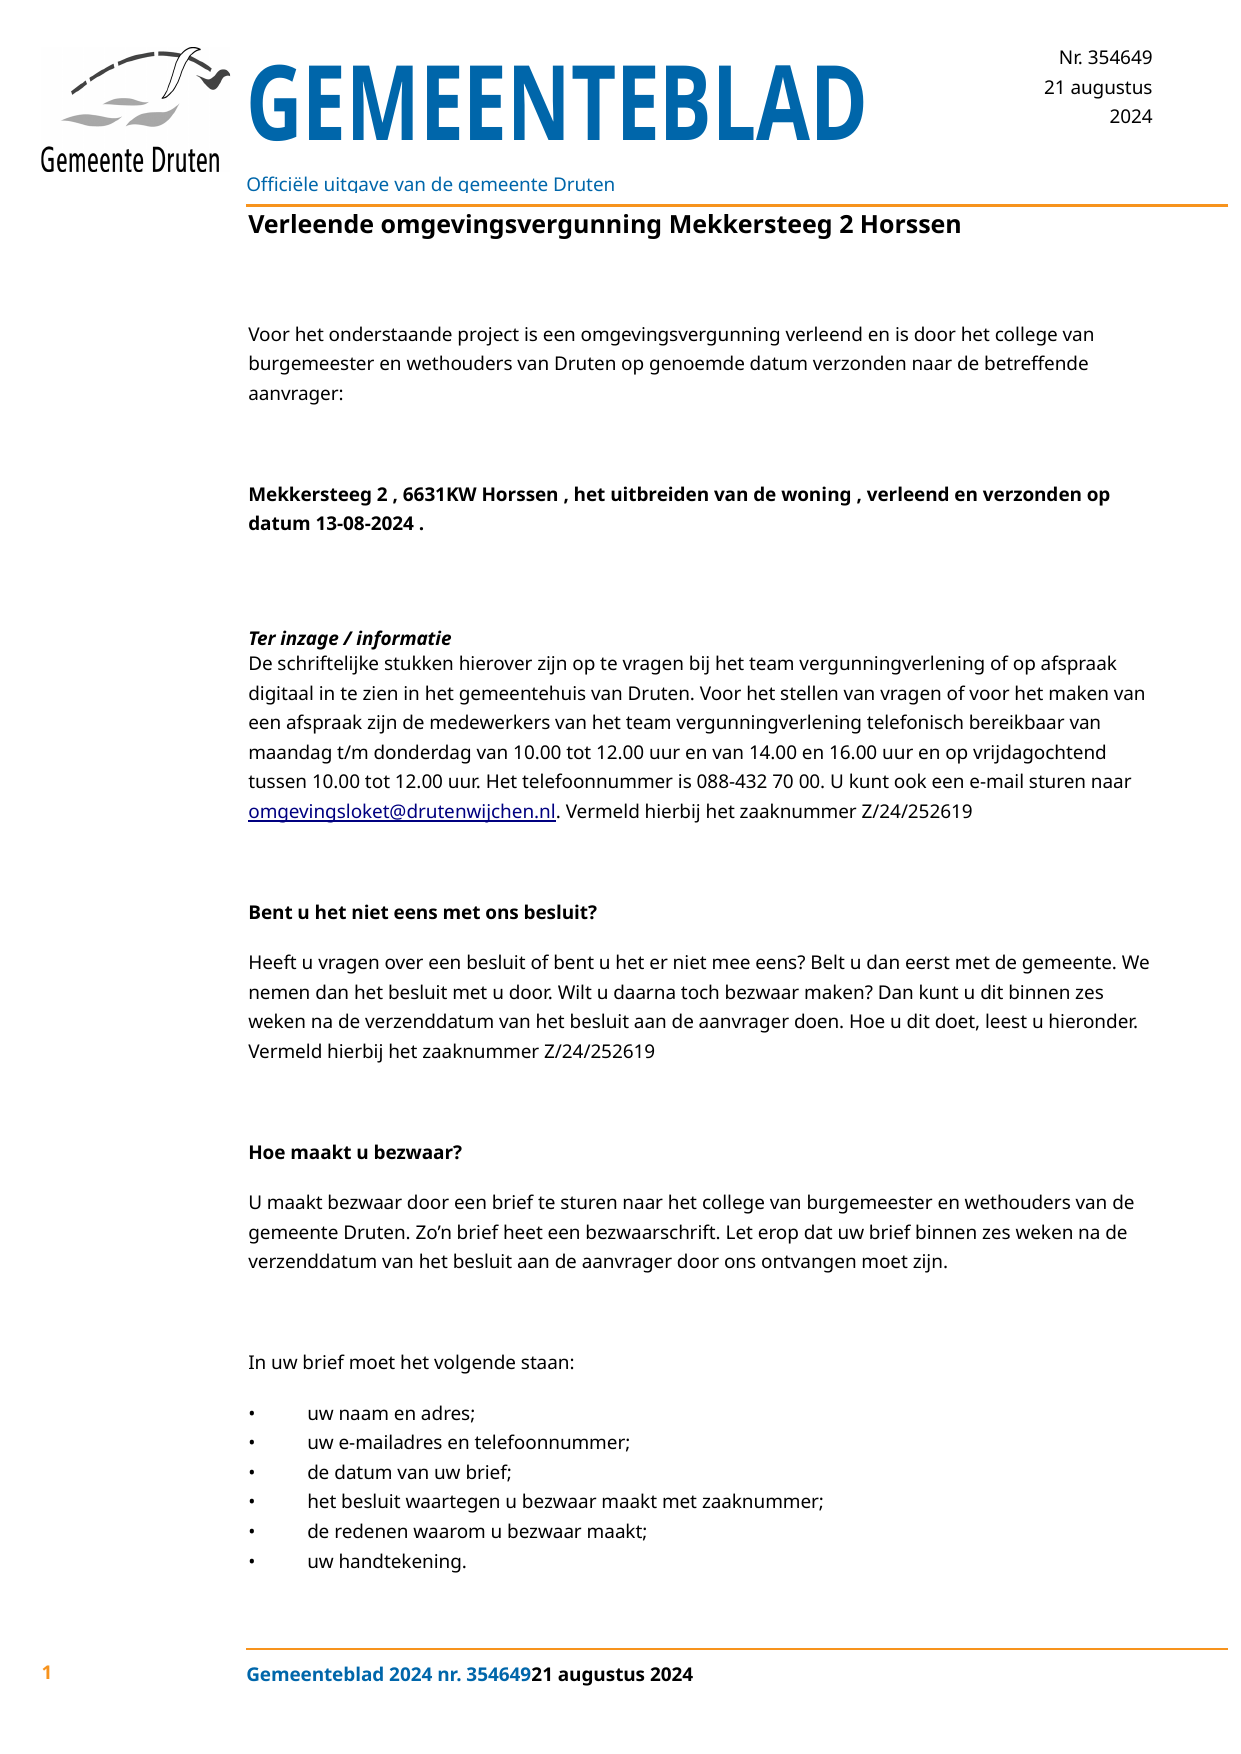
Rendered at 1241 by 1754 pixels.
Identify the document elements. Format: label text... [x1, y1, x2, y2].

list uw handtekening. [248, 1548, 1152, 1574]
text Voor het onderstaande project is een omgevingsvergunning verleend en is door het college van burgemeester en wethouders van Druten op genoemde datum verzonden naar de betreffende aanvrager: [248, 321, 1152, 406]
text Verleende omgevingsvergunning Mekkersteeg 2 Horssen [248, 207, 1152, 241]
list de datum van uw brief; [248, 1459, 1152, 1485]
list de redenen waarom u bezwaar maakt; [248, 1518, 1152, 1544]
text Hoe maakt u bezwaar? [248, 1139, 1152, 1165]
text In uw brief moet het volgende staan: [248, 1349, 1152, 1375]
text Ter inzage / informatie [248, 625, 1152, 650]
list uw e-mailadres en telefoonnummer; [248, 1429, 1152, 1455]
text Heeft u vragen over een besluit of bent u het er niet mee eens? Belt u dan eerst met de gemeente. We nemen dan het besluit met u door. Wilt u daarna toch bezwaar maken? Dan kunt u dit binnen zes weken na de verzenddatum van het besluit aan de aanvrager doen. Hoe u dit doet, leest u hieronder. Vermeld hierbij het zaaknummer Z/24/252619 [248, 949, 1152, 1064]
text Mekkersteeg 2 , 6631KW Horssen , het uitbreiden van de woning , verleend en verzonden op datum 13-08-2024 . [248, 481, 1152, 536]
list het besluit waartegen u bezwaar maakt met zaaknummer; [248, 1489, 1152, 1514]
picture [41, 47, 231, 172]
text U maakt bezwaar door een brief te sturen naar het college van burgemeester en wethouders van de gemeente Druten. Zo’n brief heet een bezwaarschrift. Let erop dat uw brief binnen zes weken na de verzenddatum van het besluit aan de aanvrager door ons ontvangen moet zijn. [248, 1189, 1152, 1274]
text De schriftelijke stukken hierover zijn op te vragen bij het team vergunningverlening of op afspraak digitaal in te zien in het gemeentehuis van Druten. Voor het stellen van vragen of voor het maken van een afspraak zijn de medewerkers van het team vergunningverlening telefonisch bereikbaar van maandag t/m donderdag van 10.00 tot 12.00 uur en van 14.00 en 16.00 uur en op vrijdagochtend tussen 10.00 tot 12.00 uur. Het telefoonnummer is 088-432 70 00. U kunt ook een e-mail sturen naar omgevingsloket@drutenwijchen.nl. Vermeld hierbij het zaaknummer Z/24/252619 [248, 650, 1152, 824]
text Bent u het niet eens met ons besluit? [248, 899, 1152, 925]
list uw naam en adres; [248, 1400, 1152, 1426]
